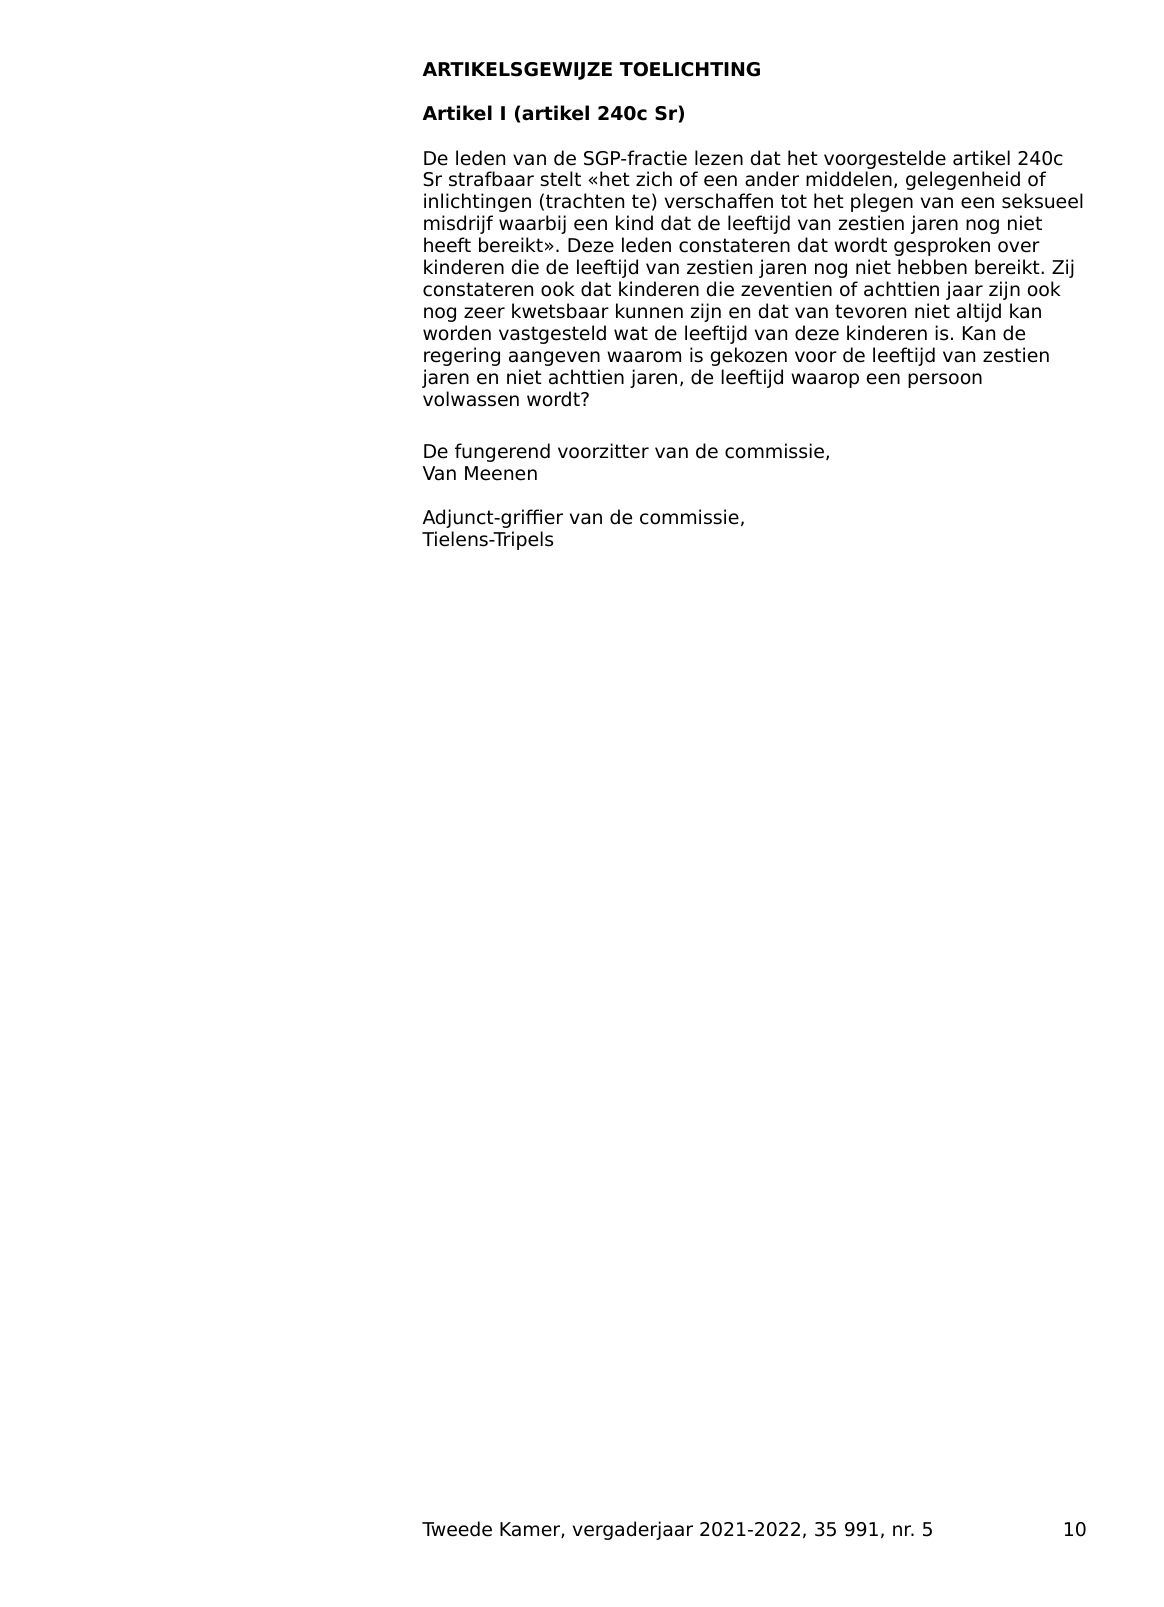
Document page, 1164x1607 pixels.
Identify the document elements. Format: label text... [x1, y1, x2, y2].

text De leden van de SGP-fractie lezen dat het voorgestelde artikel 240c Sr strafbaar stelt «het zich of een ander middelen, gelegenheid of inlichtingen (trachten te) verschaffen tot het plegen van een seksueel misdrijf waarbij een kind dat de leeftijd van zestien jaren nog niet heeft bereikt». Deze leden constateren dat wordt gesproken over kinderen die de leeftijd van zestien jaren nog niet hebben bereikt. Zij constateren ook dat kinderen die zeventien of achttien jaar zijn ook nog zeer kwetsbaar kunnen zijn en dat van tevoren niet altijd kan worden vastgesteld wat de leeftijd van deze kinderen is. Kan de regering aangeven waarom is gekozen voor de leeftijd van zestien jaren en niet achttien jaren, de leeftijd waarop een persoon volwassen wordt? [422, 147, 1087, 411]
text Adjunct-griffier van de commissie, Tielens-Tripels [422, 507, 1087, 551]
subtitle ARTIKELSGEWIJZE TOELICHTING [422, 59, 1087, 81]
text De fungerend voorzitter van de commissie, Van Meenen [422, 441, 1087, 485]
subtitle Artikel I (artikel 240c Sr) [422, 103, 1087, 125]
